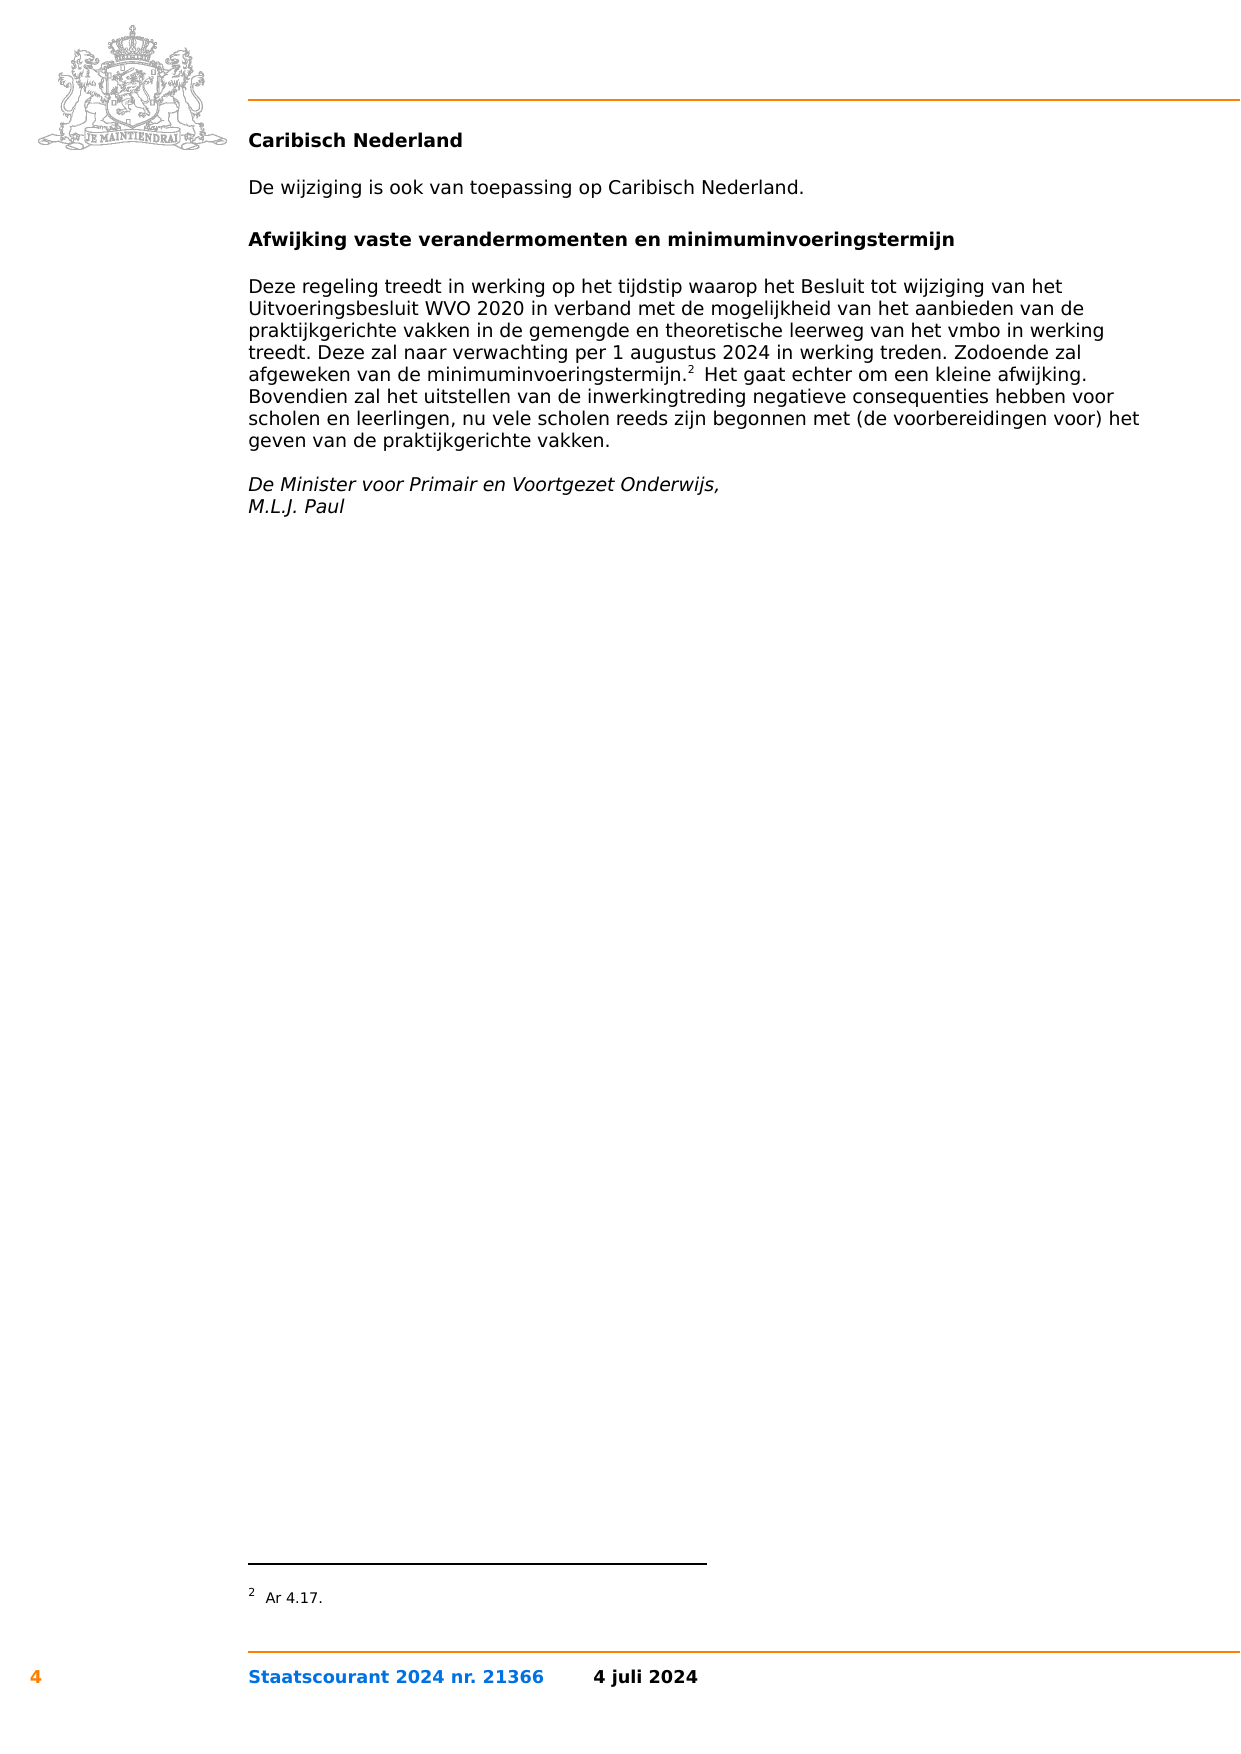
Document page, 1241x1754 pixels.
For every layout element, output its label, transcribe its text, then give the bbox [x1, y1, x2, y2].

picture [38, 25, 227, 150]
text De wijziging is ook van toepassing op Caribisch Nederland. [248, 177, 1163, 199]
subtitle Caribisch Nederland [248, 130, 1163, 152]
text Deze regeling treedt in werking op het tijdstip waarop het Besluit tot wijziging van het Uitvoeringsbesluit WVO 2020 in verband met de mogelijkheid van het aanbieden van de praktijkgerichte vakken in de gemengde en theoretische leerweg van het vmbo in werking treedt. Deze zal naar verwachting per 1 augustus 2024 in werking treden. Zodoende zal afgeweken van de minimuminvoeringstermijn. Het gaat echter om een kleine afwijking. Bovendien zal het uitstellen van de inwerkingtreding negatieve consequenties hebben voor scholen en leerlingen, nu vele scholen reeds zijn begonnen met (de voorbereidingen voor) het geven van de praktijkgerichte vakken. [248, 276, 1163, 452]
text De Minister voor Primair en Voortgezet Onderwijs, M.L.J. Paul [248, 473, 1163, 517]
text Ar 4.17. [248, 1586, 1163, 1608]
subtitle Afwijking vaste verandermomenten en minimuminvoeringstermijn [248, 229, 1163, 251]
